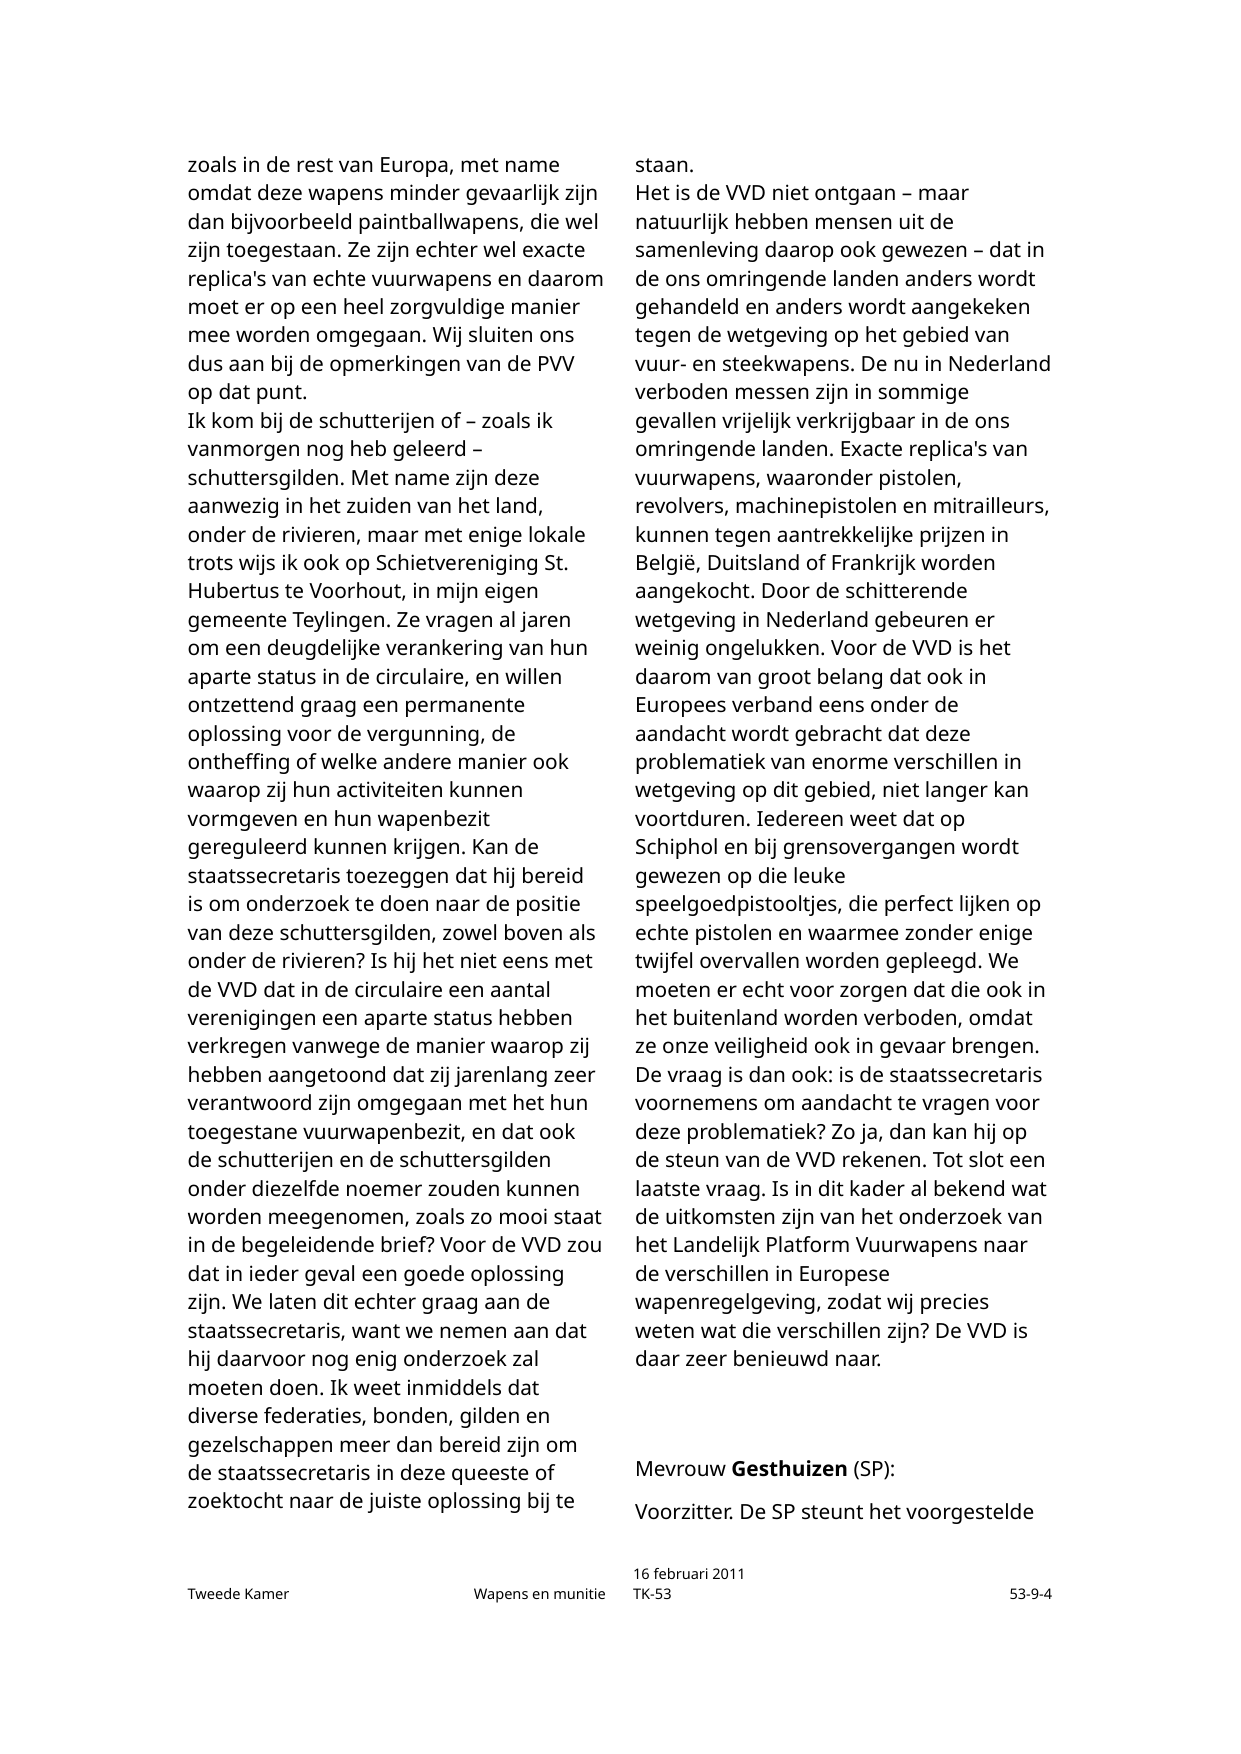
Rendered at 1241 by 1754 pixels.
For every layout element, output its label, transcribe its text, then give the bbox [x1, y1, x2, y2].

text  [635, 1403, 1053, 1431]
text Ik kom bij de schutterijen of – zoals ik vanmorgen nog heb geleerd – schuttersgilden. Met name zijn deze aanwezig in het zuiden van het land, onder de rivieren, maar met enige lokale trots wijs ik ook op Schietvereniging St. Hubertus te Voorhout, in mijn eigen gemeente Teylingen. Ze vragen al jaren om een deugdelijke verankering van hun aparte status in de circulaire, en willen ontzettend graag een permanente oplossing voor de vergunning, de ontheffing of welke andere manier ook waarop zij hun activiteiten kunnen vormgeven en hun wapenbezit gereguleerd kunnen krijgen. Kan de staatssecretaris toezeggen dat hij bereid is om onderzoek te doen naar de positie van deze schuttersgilden, zowel boven als onder de rivieren? Is hij het niet eens met de VVD dat in de circulaire een aantal verenigingen een aparte status hebben verkregen vanwege de manier waarop zij hebben aangetoond dat zij jarenlang zeer verantwoord zijn omgegaan met het hun toegestane vuurwapenbezit, en dat ook de schutterijen en de schuttersgilden onder diezelfde noemer zouden kunnen worden meegenomen, zoals zo mooi staat in de begeleidende brief? Voor de VVD zou dat in ieder geval een goede oplossing zijn. We laten dit echter graag aan de staatssecretaris, want we nemen aan dat hij daarvoor nog enig onderzoek zal moeten doen. Ik weet inmiddels dat diverse federaties, bonden, gilden en gezelschappen meer dan bereid zijn om de staatssecretaris in deze queeste of zoektocht naar de juiste oplossing bij te [187, 406, 605, 1515]
text staan. [635, 150, 1053, 178]
text Voorzitter. De SP steunt het voorgestelde [635, 1497, 1053, 1526]
text Mevrouw Gesthuizen (SP): [635, 1454, 1053, 1482]
text Het is de VVD niet ontgaan – maar natuurlijk hebben mensen uit de samenleving daarop ook gewezen – dat in de ons omringende landen anders wordt gehandeld en anders wordt aangekeken tegen de wetgeving op het gebied van vuur- en steekwapens. De nu in Nederland verboden messen zijn in sommige gevallen vrijelijk verkrijgbaar in de ons omringende landen. Exacte replica's van vuurwapens, waaronder pistolen, revolvers, machinepistolen en mitrailleurs, kunnen tegen aantrekkelijke prijzen in België, Duitsland of Frankrijk worden aangekocht. Door de schitterende wetgeving in Nederland gebeuren er weinig ongelukken. Voor de VVD is het daarom van groot belang dat ook in Europees verband eens onder de aandacht wordt gebracht dat deze problematiek van enorme verschillen in wetgeving op dit gebied, niet langer kan voortduren. Iedereen weet dat op Schiphol en bij grensovergangen wordt gewezen op die leuke speelgoedpistooltjes, die perfect lijken op echte pistolen en waarmee zonder enige twijfel overvallen worden gepleegd. We moeten er echt voor zorgen dat die ook in het buitenland worden verboden, omdat ze onze veiligheid ook in gevaar brengen. De vraag is dan ook: is de staatssecretaris voornemens om aandacht te vragen voor deze problematiek? Zo ja, dan kan hij op de steun van de VVD rekenen. Tot slot een laatste vraag. Is in dit kader al bekend wat de uitkomsten zijn van het onderzoek van het Landelijk Platform Vuurwapens naar de verschillen in Europese wapenregelgeving, zodat wij precies weten wat die verschillen zijn? De VVD is daar zeer benieuwd naar. [635, 178, 1053, 1373]
text zoals in de rest van Europa, met name omdat deze wapens minder gevaarlijk zijn dan bijvoorbeeld paintballwapens, die wel zijn toegestaan. Ze zijn echter wel exacte replica's van echte vuurwapens en daarom moet er op een heel zorgvuldige manier mee worden omgegaan. Wij sluiten ons dus aan bij de opmerkingen van de PVV op dat punt. [187, 150, 605, 406]
